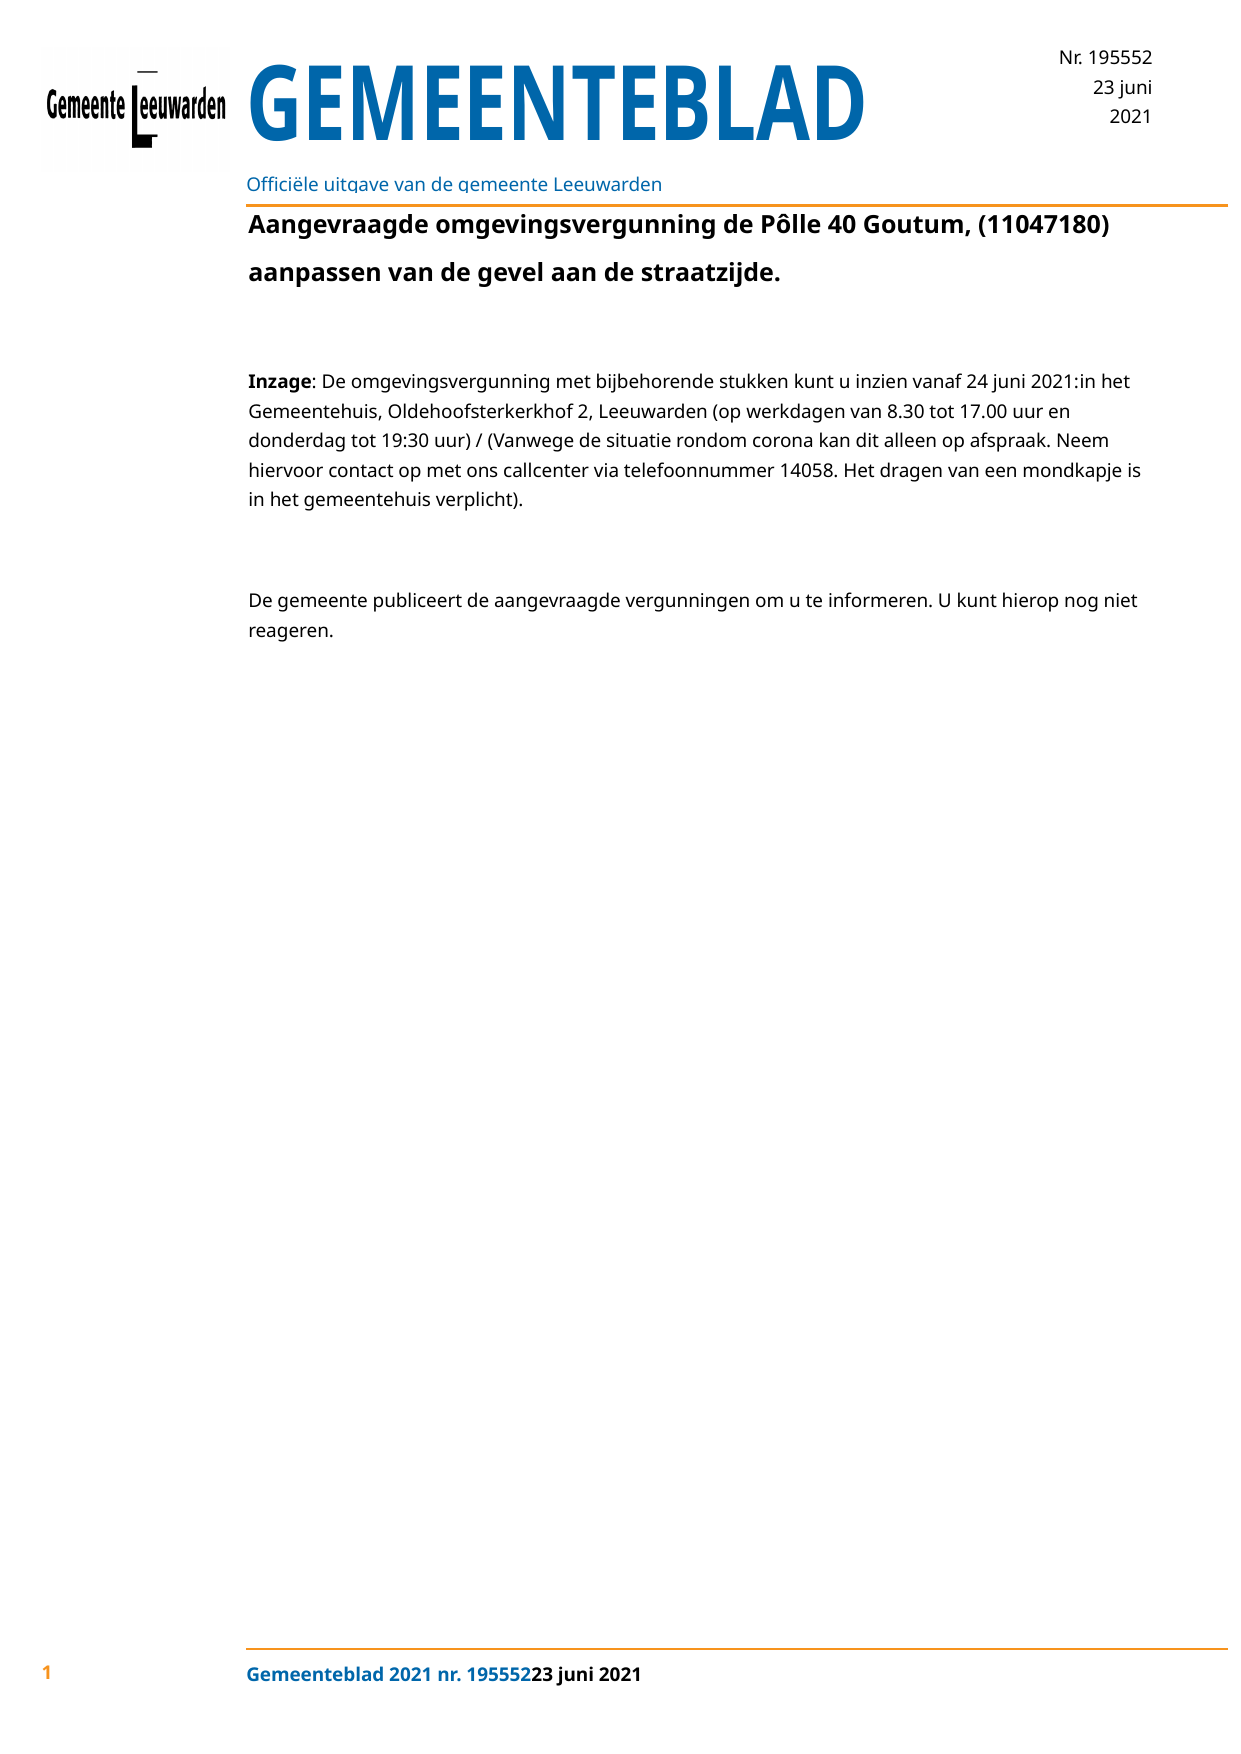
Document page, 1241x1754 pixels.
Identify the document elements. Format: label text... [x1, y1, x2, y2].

picture [41, 47, 231, 172]
text Aangevraagde omgevingsvergunning de Pôlle 40 Goutum, (11047180) aanpassen van de gevel aan de straatzijde. [248, 207, 1152, 288]
text Inzage: De omgevingsvergunning met bijbehorende stukken kunt u inzien vanaf 24 juni 2021:in het Gemeentehuis, Oldehoofsterkerkhof 2, Leeuwarden (op werkdagen van 8.30 tot 17.00 uur en donderdag tot 19:30 uur) / (Vanwege de situatie rondom corona kan dit alleen op afspraak. Neem hiervoor contact op met ons callcenter via telefoonnummer 14058. Het dragen van een mondkapje is in het gemeentehuis verplicht). [248, 368, 1152, 512]
text De gemeente publiceert de aangevraagde vergunningen om u te informeren. U kunt hierop nog niet reageren. [248, 587, 1152, 643]
